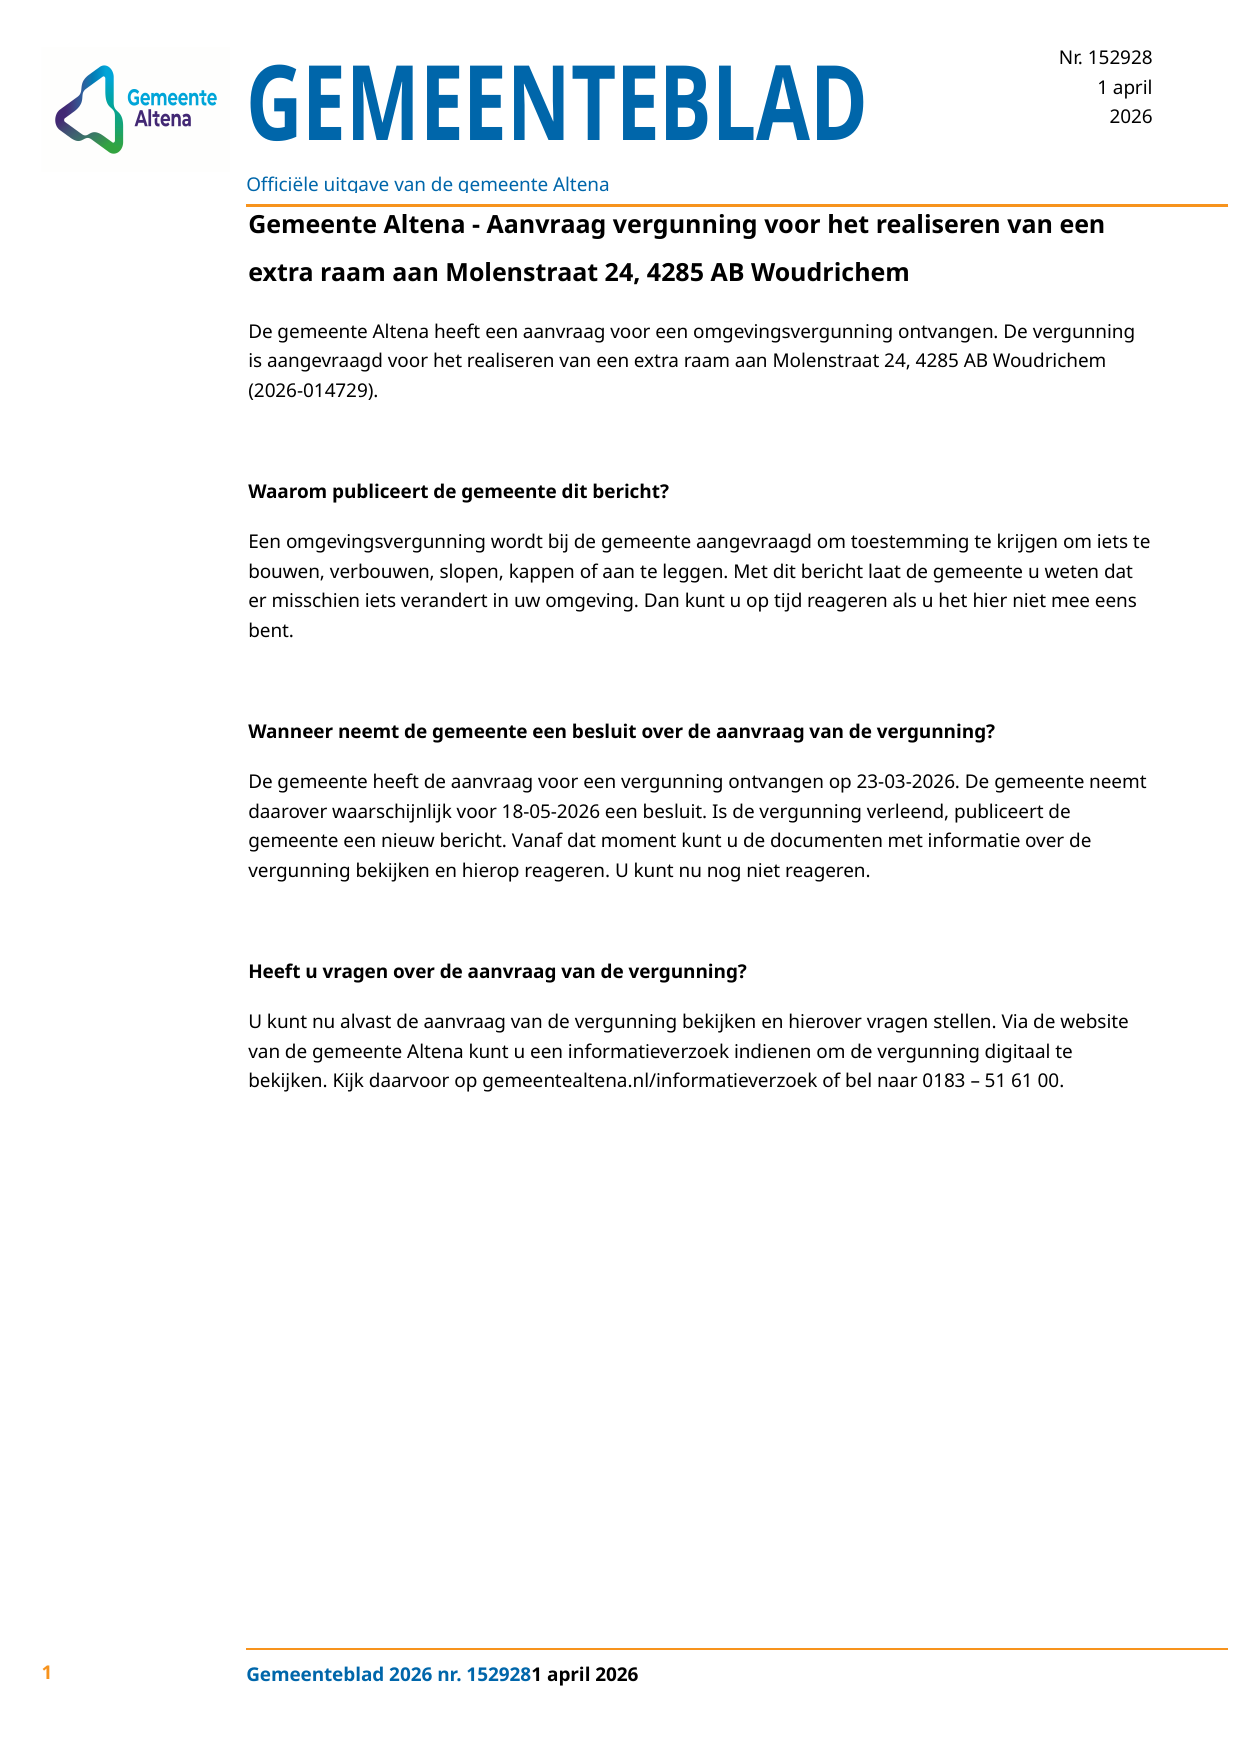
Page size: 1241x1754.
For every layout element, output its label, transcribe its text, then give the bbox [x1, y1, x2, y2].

text Wanneer neemt de gemeente een besluit over de aanvraag van de vergunning? [248, 718, 1152, 744]
text De gemeente Altena heeft een aanvraag voor een omgevingsvergunning ontvangen. De vergunning is aangevraagd voor het realiseren van een extra raam aan Molenstraat 24, 4285 AB Woudrichem (2026-014729). [248, 318, 1152, 403]
text U kunt nu alvast de aanvraag van de vergunning bekijken en hierover vragen stellen. Via de website van de gemeente Altena kunt u een informatieverzoek indienen om de vergunning digitaal te bekijken. Kijk daarvoor op gemeentealtena.nl/informatieverzoek of bel naar 0183 – 51 61 00. [248, 1008, 1152, 1093]
text Een omgevingsvergunning wordt bij de gemeente aangevraagd om toestemming te krijgen om iets te bouwen, verbouwen, slopen, kappen of aan te leggen. Met dit bericht laat de gemeente u weten dat er misschien iets verandert in uw omgeving. Dan kunt u op tijd reageren als u het hier niet mee eens bent. [248, 528, 1152, 643]
text Waarom publiceert de gemeente dit bericht? [248, 478, 1152, 504]
text Gemeente Altena - Aanvraag vergunning voor het realiseren van een extra raam aan Molenstraat 24, 4285 AB Woudrichem [248, 207, 1152, 288]
text Heeft u vragen over de aanvraag van de vergunning? [248, 958, 1152, 984]
text De gemeente heeft de aanvraag voor een vergunning ontvangen op 23-03-2026. De gemeente neemt daarover waarschijnlijk voor 18-05-2026 een besluit. Is de vergunning verleend, publiceert de gemeente een nieuw bericht. Vanaf dat moment kunt u de documenten met informatie over de vergunning bekijken en hierop reageren. U kunt nu nog niet reageren. [248, 768, 1152, 883]
picture [41, 47, 231, 172]
